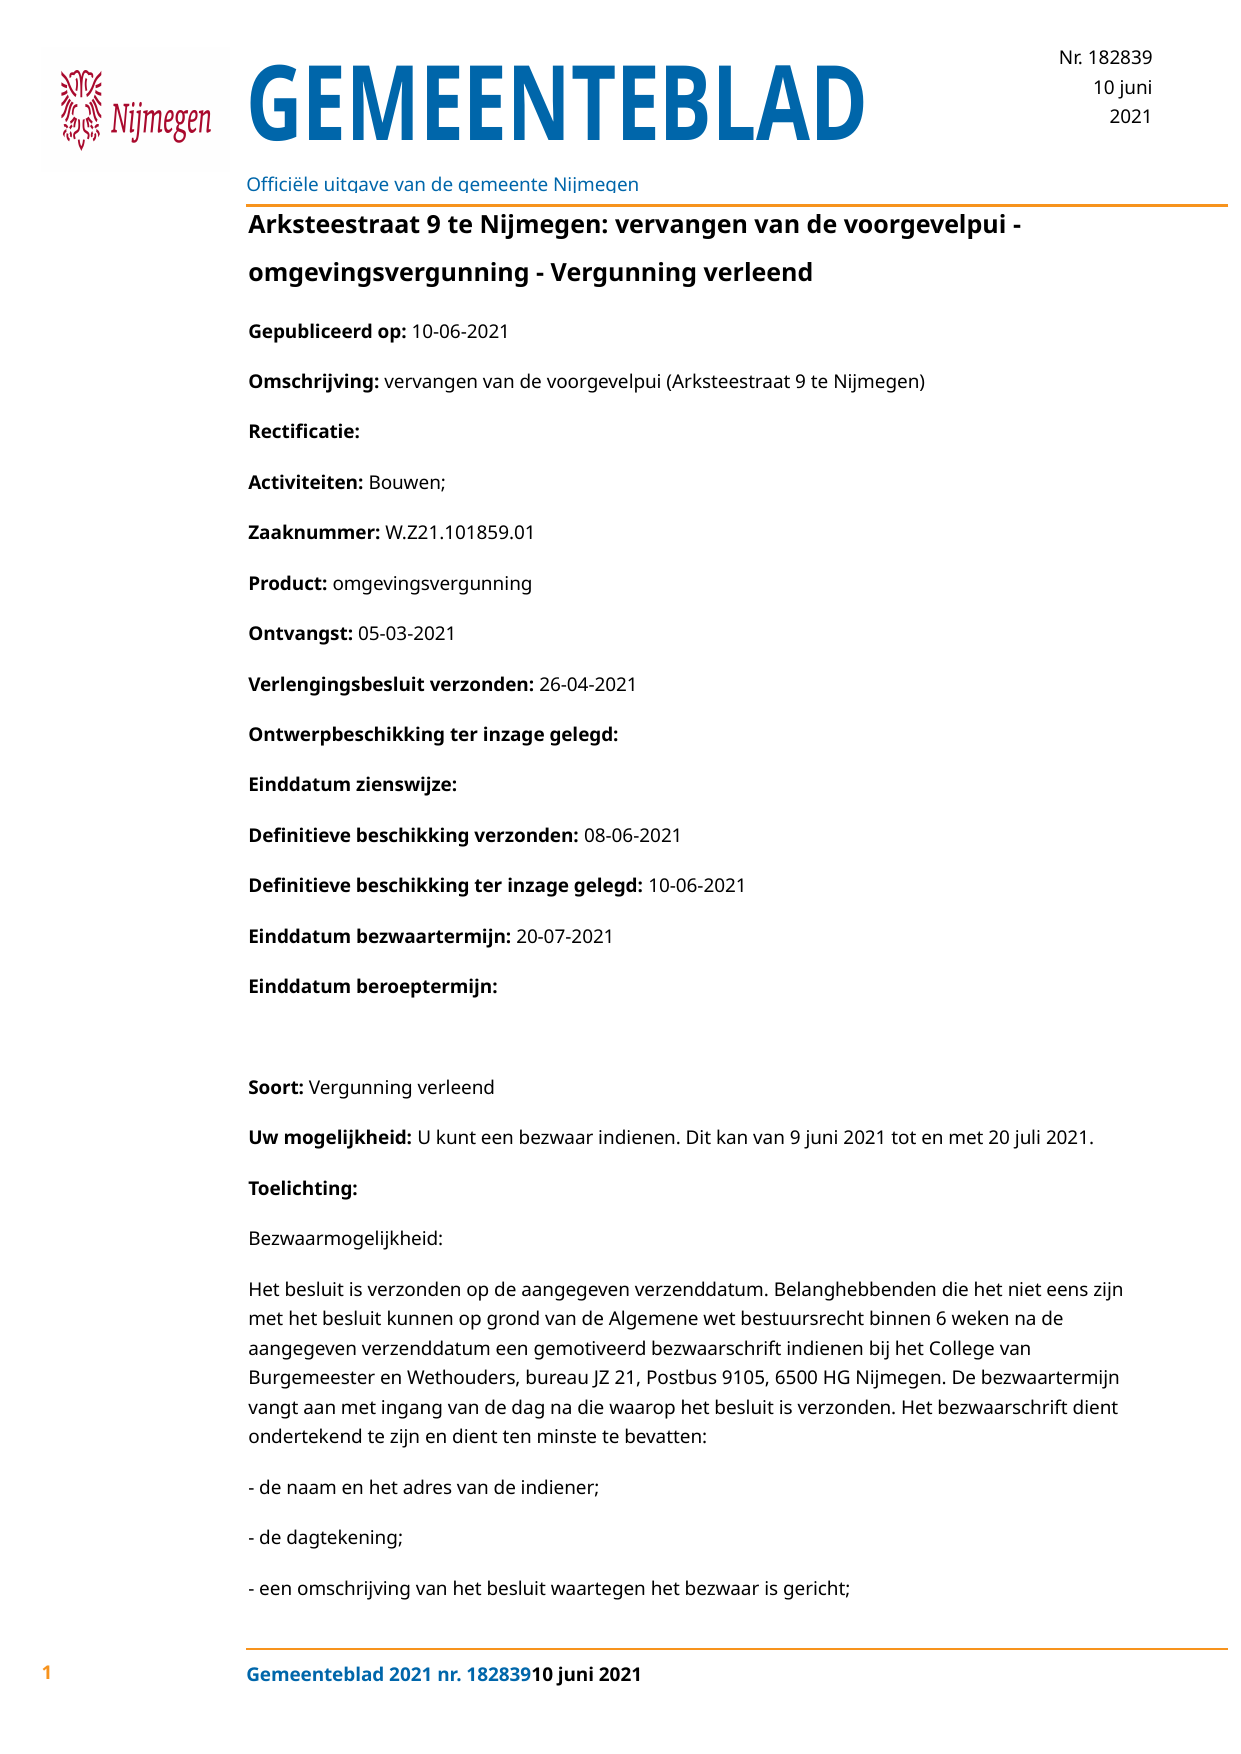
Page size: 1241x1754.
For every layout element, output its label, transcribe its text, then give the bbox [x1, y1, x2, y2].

text Ontvangst: 05-03-2021 [248, 620, 1152, 646]
text - de dagtekening; [248, 1524, 1152, 1550]
text Soort: Vergunning verleend [248, 1074, 1152, 1100]
text Product: omgevingsvergunning [248, 570, 1152, 596]
text Einddatum zienswijze: [248, 772, 1152, 797]
text Het besluit is verzonden op de aangegeven verzenddatum. Belanghebbenden die het niet eens zijn met het besluit kunnen op grond van de Algemene wet bestuursrecht binnen 6 weken na de aangegeven verzenddatum een gemotiveerd bezwaarschrift indienen bij het College van Burgemeester en Wethouders, bureau JZ 21, Postbus 9105, 6500 HG Nijmegen. De bezwaartermijn vangt aan met ingang van de dag na die waarop het besluit is verzonden. Het bezwaarschrift dient ondertekend te zijn en dient ten minste te bevatten: [248, 1276, 1152, 1449]
picture [41, 47, 231, 172]
text Rectificatie: [248, 419, 1152, 444]
text - de naam en het adres van de indiener; [248, 1474, 1152, 1500]
text Definitieve beschikking ter inzage gelegd: 10-06-2021 [248, 872, 1152, 898]
text Activiteiten: Bouwen; [248, 469, 1152, 495]
text Gepubliceerd op: 10-06-2021 [248, 318, 1152, 344]
text Arksteestraat 9 te Nijmegen: vervangen van de voorgevelpui - omgevingsvergunning - Vergunning verleend [248, 207, 1152, 288]
text Omschrijving: vervangen van de voorgevelpui (Arksteestraat 9 te Nijmegen) [248, 368, 1152, 394]
text Verlengingsbesluit verzonden: 26-04-2021 [248, 671, 1152, 697]
text Definitieve beschikking verzonden: 08-06-2021 [248, 822, 1152, 848]
text Einddatum beroeptermijn: [248, 973, 1152, 999]
text Uw mogelijkheid: U kunt een bezwaar indienen. Dit kan van 9 juni 2021 tot en met 20 juli 2021. [248, 1124, 1152, 1150]
text Bezwaarmogelijkheid: [248, 1225, 1152, 1251]
text Ontwerpbeschikking ter inzage gelegd: [248, 721, 1152, 747]
text Zaaknummer: W.Z21.101859.01 [248, 519, 1152, 545]
text Toelichting: [248, 1175, 1152, 1201]
text Einddatum bezwaartermijn: 20-07-2021 [248, 923, 1152, 949]
text - een omschrijving van het besluit waartegen het bezwaar is gericht; [248, 1575, 1152, 1601]
